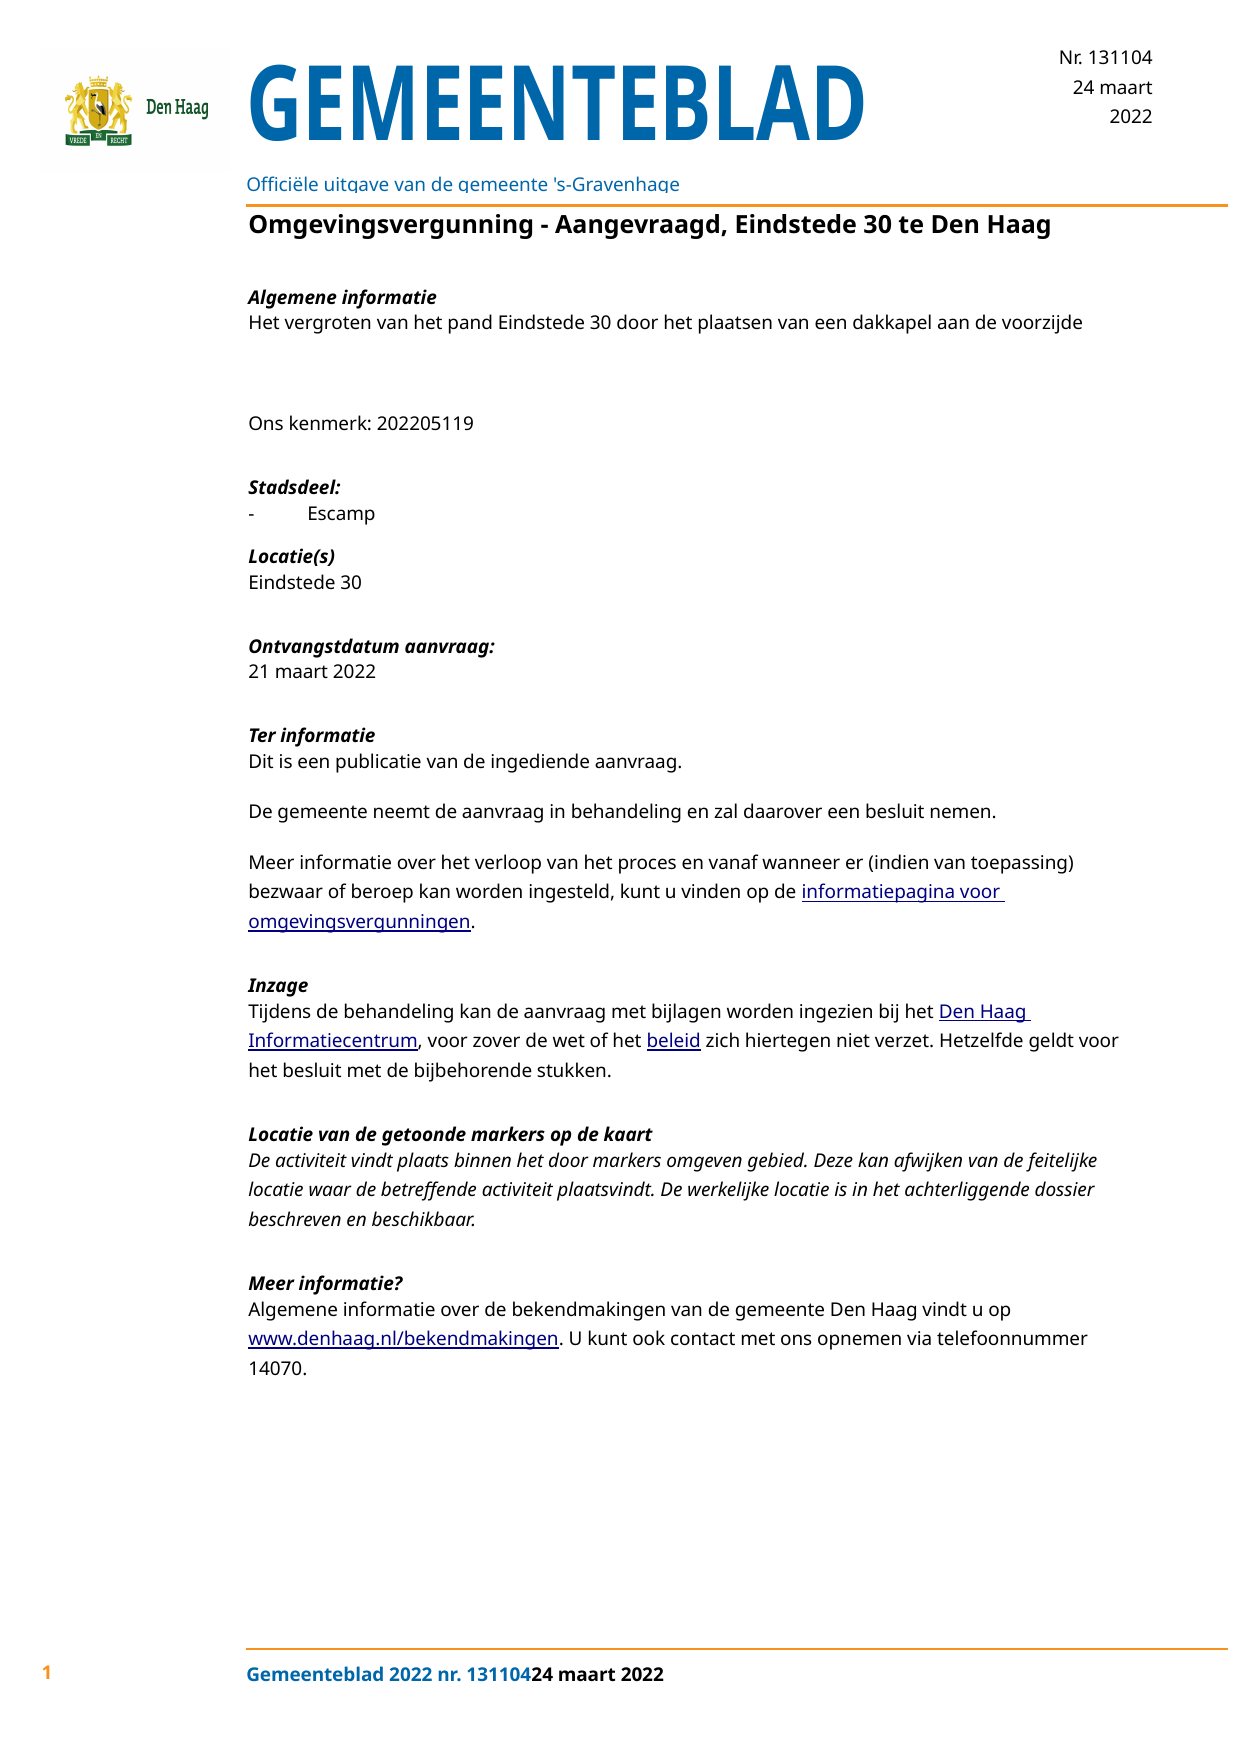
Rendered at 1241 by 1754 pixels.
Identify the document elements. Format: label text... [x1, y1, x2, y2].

text Inzage [248, 972, 1152, 998]
text Dit is een publicatie van de ingediende aanvraag. [248, 748, 1152, 774]
text 21 maart 2022 [248, 659, 1152, 684]
text Eindstede 30 [248, 569, 1152, 595]
text Meer informatie? [248, 1270, 1152, 1296]
text De activiteit vindt plaats binnen het door markers omgeven gebied. Deze kan afwijken van de feitelijke locatie waar de betreffende activiteit plaatsvindt. De werkelijke locatie is in het achterliggende dossier beschreven en beschikbaar. [248, 1147, 1152, 1232]
text Ontvangstdatum aanvraag: [248, 633, 1152, 659]
text Algemene informatie over de bekendmakingen van de gemeente Den Haag vindt u op www.denhaag.nl/bekendmakingen. U kunt ook contact met ons opnemen via telefoonnummer 14070. [248, 1296, 1152, 1381]
picture [41, 47, 231, 172]
text Omgevingsvergunning - Aangevraagd, Eindstede 30 te Den Haag [248, 207, 1152, 241]
text Stadsdeel: [248, 474, 1152, 500]
text Algemene informatie [248, 284, 1152, 309]
text Het vergroten van het pand Eindstede 30 door het plaatsen van een dakkapel aan de voorzijde [248, 309, 1152, 335]
text Ter informatie [248, 723, 1152, 748]
text Meer informatie over het verloop van het proces en vanaf wanneer er (indien van toepassing) bezwaar of beroep kan worden ingesteld, kunt u vinden op de informatiepagina voor omgevingsvergunningen. [248, 849, 1152, 934]
text Tijdens de behandeling kan de aanvraag met bijlagen worden ingezien bij het Den Haag Informatiecentrum, voor zover de wet of het beleid zich hiertegen niet verzet. Hetzelfde geldt voor het besluit met de bijbehorende stukken. [248, 998, 1152, 1083]
text Locatie van de getoonde markers op de kaart [248, 1121, 1152, 1147]
list Escamp [248, 500, 1152, 526]
text Ons kenmerk: 202205119 [248, 410, 1152, 436]
text Locatie(s) [248, 543, 1152, 569]
text De gemeente neemt de aanvraag in behandeling en zal daarover een besluit nemen. [248, 799, 1152, 824]
